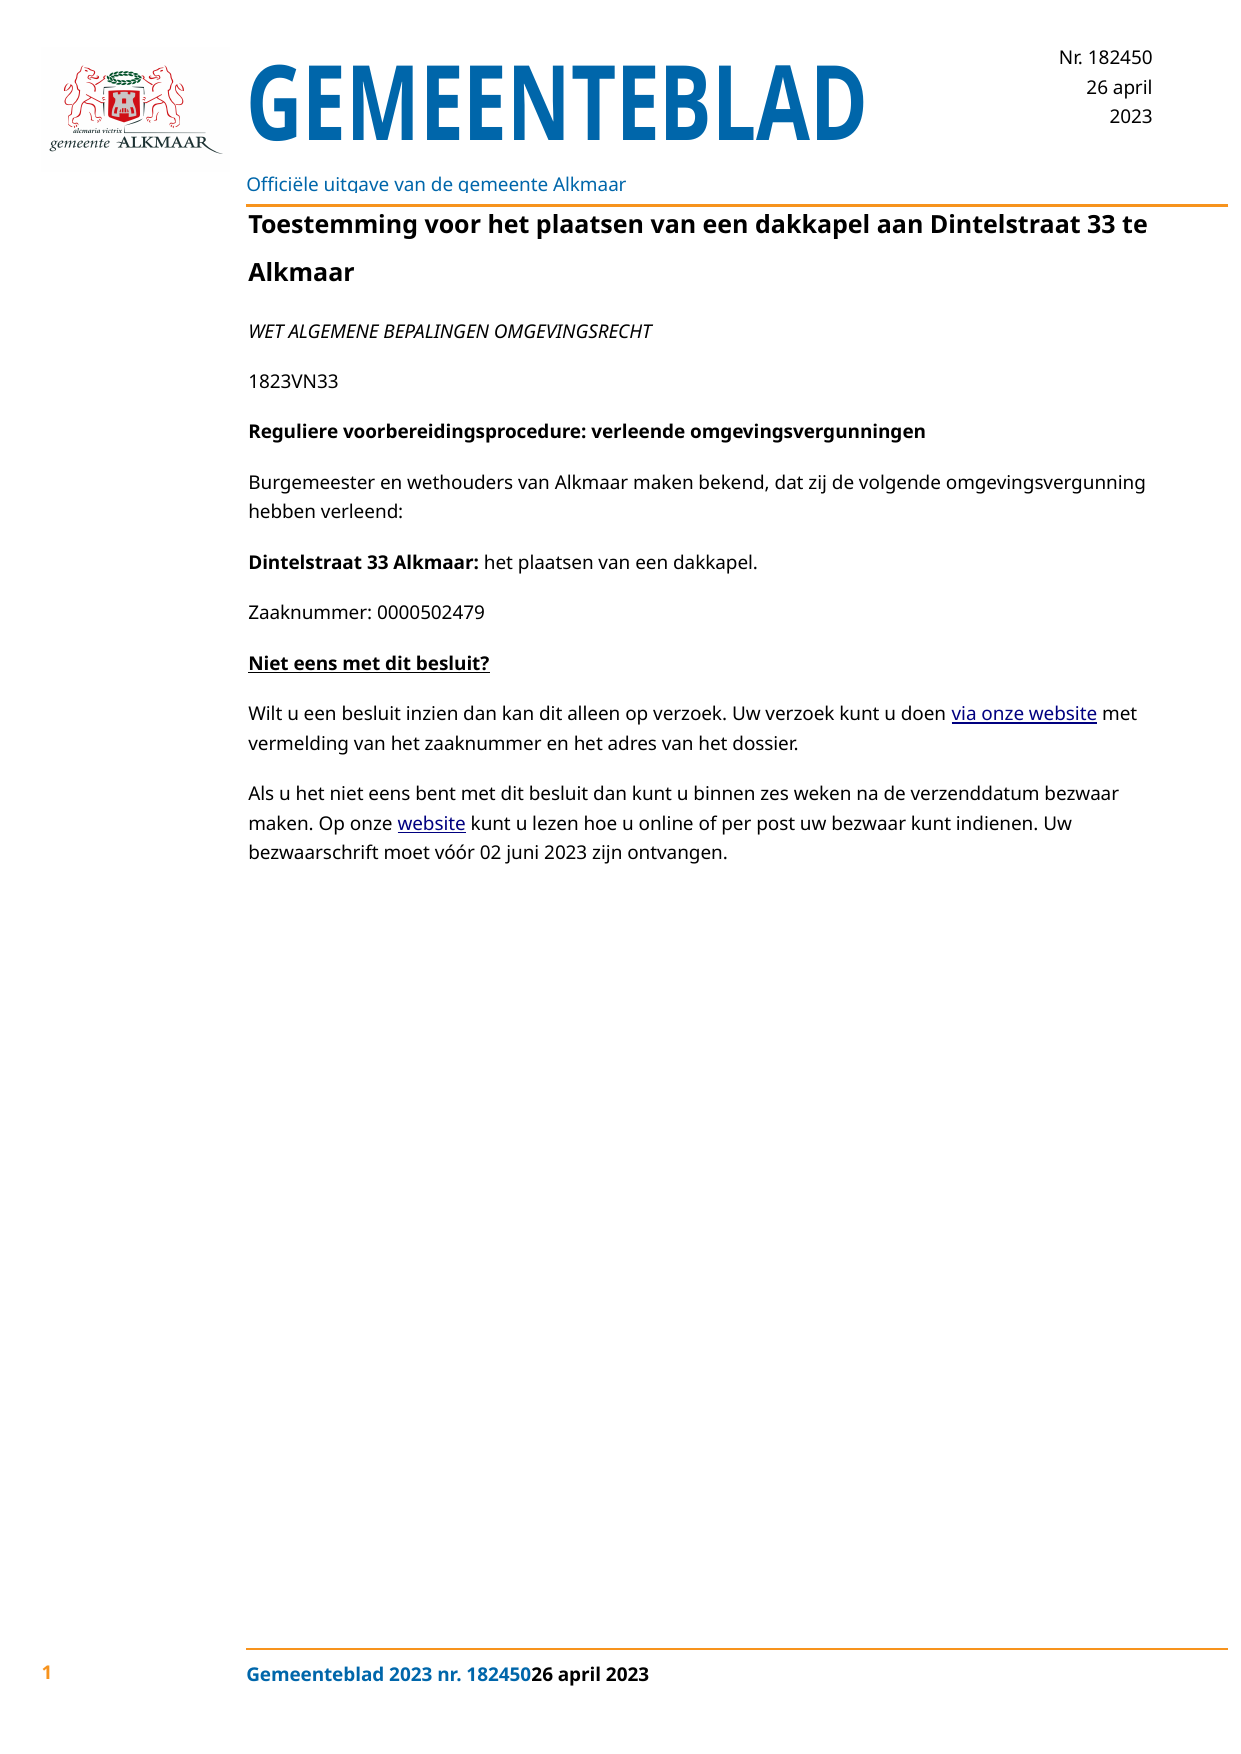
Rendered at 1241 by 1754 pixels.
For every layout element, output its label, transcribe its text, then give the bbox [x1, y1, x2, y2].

text Reguliere voorbereidingsprocedure: verleende omgevingsvergunningen [248, 419, 1152, 444]
text 1823VN33 [248, 368, 1152, 394]
picture [41, 47, 231, 172]
text Als u het niet eens bent met dit besluit dan kunt u binnen zes weken na de verzenddatum bezwaar maken. Op onze website kunt u lezen hoe u online of per post uw bezwaar kunt indienen. Uw bezwaarschrift moet vóór 02 juni 2023 zijn ontvangen. [248, 780, 1152, 865]
text Zaaknummer: 0000502479 [248, 599, 1152, 625]
text Toestemming voor het plaatsen van een dakkapel aan Dintelstraat 33 te Alkmaar [248, 207, 1152, 288]
text Burgemeester en wethouders van Alkmaar maken bekend, dat zij de volgende omgevingsvergunning hebben verleend: [248, 469, 1152, 524]
text Niet eens met dit besluit? [248, 650, 1152, 676]
text Wilt u een besluit inzien dan kan dit alleen op verzoek. Uw verzoek kunt u doen via onze website met vermelding van het zaaknummer en het adres van het dossier. [248, 700, 1152, 756]
text Dintelstraat 33 Alkmaar: het plaatsen van een dakkapel. [248, 549, 1152, 575]
text WET ALGEMENE BEPALINGEN OMGEVINGSRECHT [248, 318, 1152, 344]
